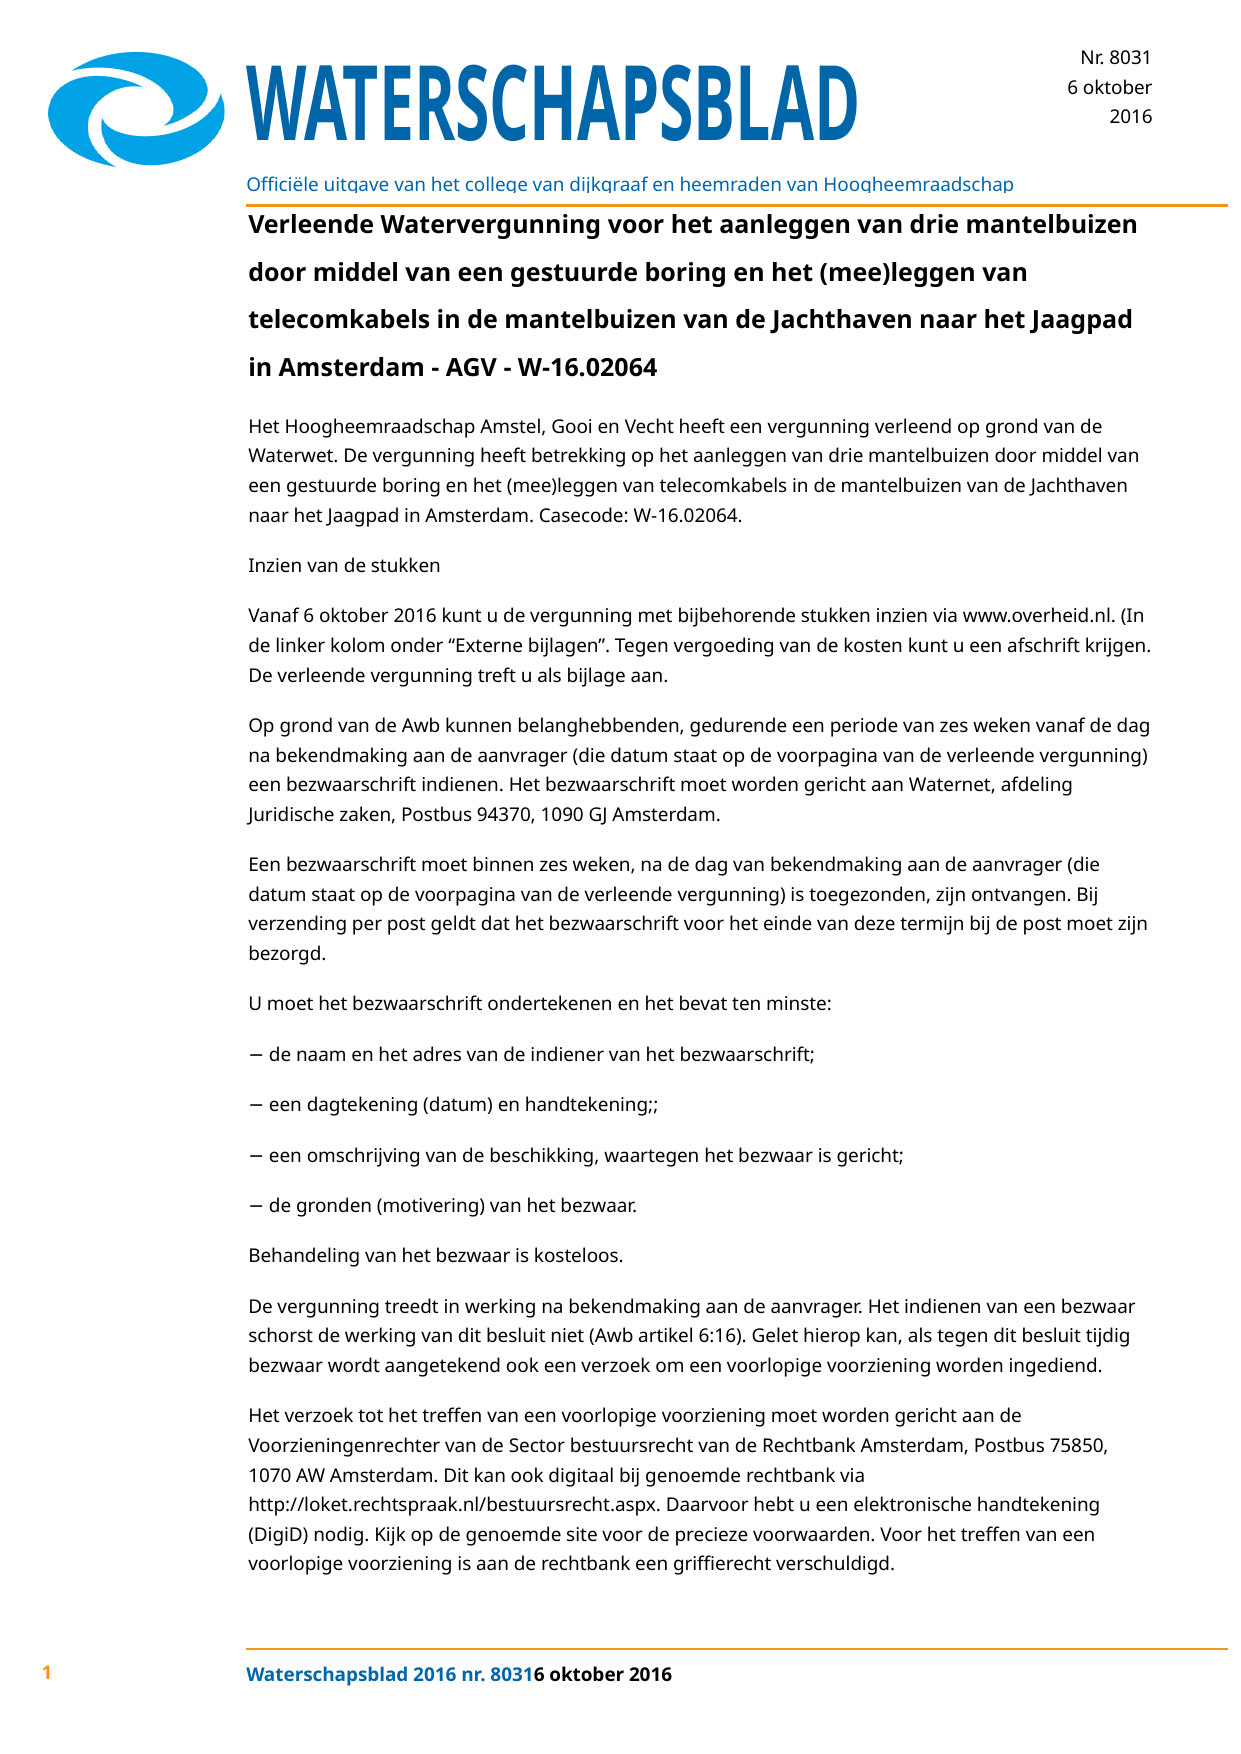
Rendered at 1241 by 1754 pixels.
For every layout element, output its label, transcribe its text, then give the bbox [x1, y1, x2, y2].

text − een dagtekening (datum) en handtekening;; [248, 1091, 1152, 1117]
text U moet het bezwaarschrift ondertekenen en het bevat ten minste: [248, 991, 1152, 1016]
text − een omschrijving van de beschikking, waartegen het bezwaar is gericht; [248, 1142, 1152, 1168]
text Een bezwaarschrift moet binnen zes weken, na de dag van bekendmaking aan de aanvrager (die datum staat op de voorpagina van de verleende vergunning) is toegezonden, zijn ontvangen. Bij verzending per post geldt dat het bezwaarschrift voor het einde van deze termijn bij de post moet zijn bezorgd. [248, 851, 1152, 966]
text − de gronden (motivering) van het bezwaar. [248, 1192, 1152, 1218]
text Verleende Watervergunning voor het aanleggen van drie mantelbuizen door middel van een gestuurde boring en het (mee)leggen van telecomkabels in de mantelbuizen van de Jachthaven naar het Jaagpad in Amsterdam - AGV - W-16.02064 [248, 207, 1152, 384]
text Behandeling van het bezwaar is kosteloos. [248, 1243, 1152, 1268]
text − de naam en het adres van de indiener van het bezwaarschrift; [248, 1041, 1152, 1067]
text Het Hoogheemraadschap Amstel, Gooi en Vecht heeft een vergunning verleend op grond van de Waterwet. De vergunning heeft betrekking op het aanleggen van drie mantelbuizen door middel van een gestuurde boring en het (mee)leggen van telecomkabels in de mantelbuizen van de Jachthaven naar het Jaagpad in Amsterdam. Casecode: W-16.02064. [248, 413, 1152, 528]
text De vergunning treedt in werking na bekendmaking aan de aanvrager. Het indienen van een bezwaar schorst de werking van dit besluit niet (Awb artikel 6:16). Gelet hierop kan, als tegen dit besluit tijdig bezwaar wordt aangetekend ook een verzoek om een voorlopige voorziening worden ingediend. [248, 1293, 1152, 1378]
text Inzien van de stukken [248, 552, 1152, 578]
text Het verzoek tot het treffen van een voorlopige voorziening moet worden gericht aan de Voorzieningenrechter van de Sector bestuursrecht van de Rechtbank Amsterdam, Postbus 75850, 1070 AW Amsterdam. Dit kan ook digitaal bij genoemde rechtbank via http://loket.rechtspraak.nl/bestuursrecht.aspx. Daarvoor hebt u een elektronische handtekening (DigiD) nodig. Kijk op de genoemde site voor de precieze voorwaarden. Voor het treffen van een voorlopige voorziening is aan de rechtbank een griffierecht verschuldigd. [248, 1403, 1152, 1576]
text Vanaf 6 oktober 2016 kunt u de vergunning met bijbehorende stukken inzien via www.overheid.nl. (In de linker kolom onder “Externe bijlagen”. Tegen vergoeding van de kosten kunt u een afschrift krijgen. De verleende vergunning treft u als bijlage aan. [248, 603, 1152, 688]
picture [41, 47, 231, 172]
text Op grond van de Awb kunnen belanghebbenden, gedurende een periode van zes weken vanaf de dag na bekendmaking aan de aanvrager (die datum staat op de voorpagina van de verleende vergunning) een bezwaarschrift indienen. Het bezwaarschrift moet worden gericht aan Waternet, afdeling Juridische zaken, Postbus 94370, 1090 GJ Amsterdam. [248, 712, 1152, 827]
